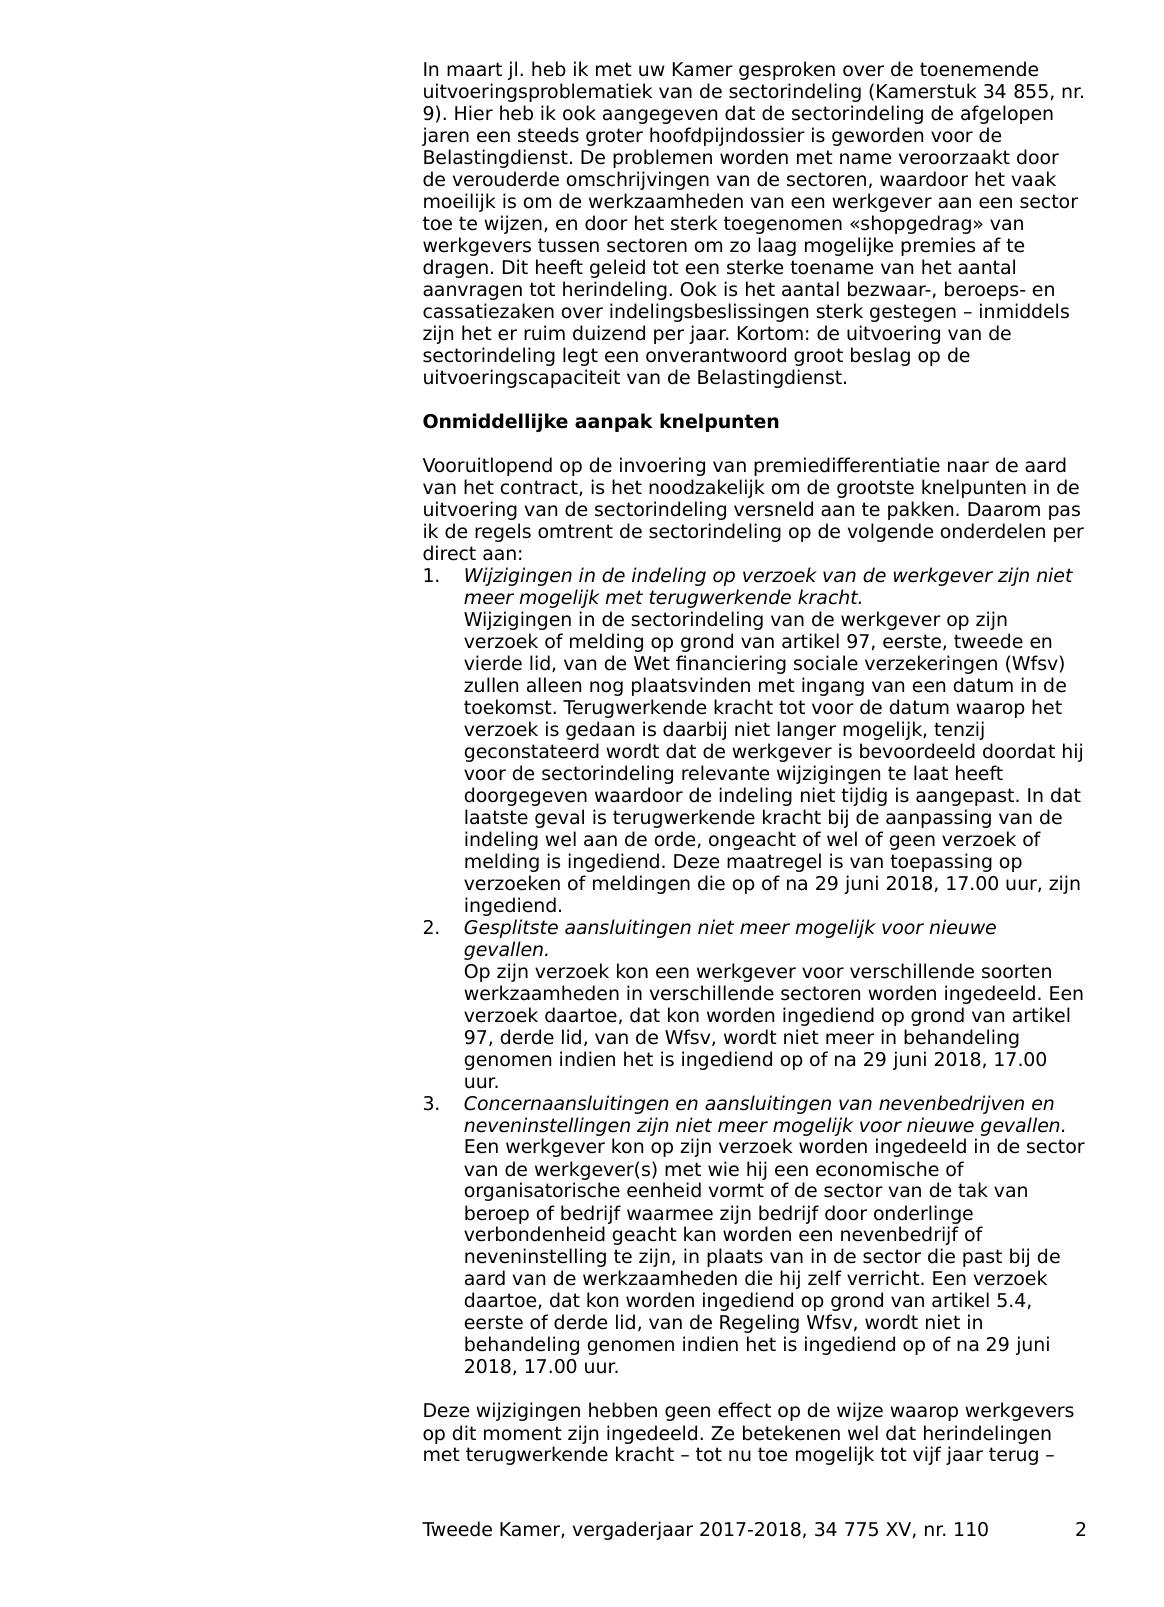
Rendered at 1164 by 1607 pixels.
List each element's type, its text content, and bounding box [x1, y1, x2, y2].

text Deze wijzigingen hebben geen effect op de wijze waarop werkgevers op dit moment zijn ingedeeld. Ze betekenen wel dat herindelingen met terugwerkende kracht – tot nu toe mogelijk tot vijf jaar terug – [422, 1400, 1087, 1466]
text Wijzigingen in de sectorindeling van de werkgever op zijn verzoek of melding op grond van artikel 97, eerste, tweede en vierde lid, van de Wet financiering sociale verzekeringen (Wfsv) zullen alleen nog plaatsvinden met ingang van een datum in de toekomst. Terugwerkende kracht tot voor de datum waarop het verzoek is gedaan is daarbij niet langer mogelijk, tenzij geconstateerd wordt dat de werkgever is bevoordeeld doordat hij voor de sectorindeling relevante wijzigingen te laat heeft doorgegeven waardoor de indeling niet tijdig is aangepast. In dat laatste geval is terugwerkende kracht bij de aanpassing van de indeling wel aan de orde, ongeacht of wel of geen verzoek of melding is ingediend. Deze maatregel is van toepassing op verzoeken of meldingen die op of na 29 juni 2018, 17.00 uur, zijn ingediend. [464, 609, 1087, 917]
text Een werkgever kon op zijn verzoek worden ingedeeld in de sector van de werkgever(s) met wie hij een economische of organisatorische eenheid vormt of de sector van de tak van beroep of bedrijf waarmee zijn bedrijf door onderlinge verbondenheid geacht kan worden een nevenbedrijf of neveninstelling te zijn, in plaats van in de sector die past bij de aard van de werkzaamheden die hij zelf verricht. Een verzoek daartoe, dat kon worden ingediend op grond van artikel 5.4, eerste of derde lid, van de Regeling Wfsv, wordt niet in behandeling genomen indien het is ingediend op of na 29 juni 2018, 17.00 uur. [464, 1136, 1087, 1378]
text Vooruitlopend op de invoering van premiedifferentiatie naar de aard van het contract, is het noodzakelijk om de grootste knelpunten in de uitvoering van de sectorindeling versneld aan te pakken. Daarom pas ik de regels omtrent de sectorindeling op de volgende onderdelen per direct aan: [422, 455, 1087, 565]
text Op zijn verzoek kon een werkgever voor verschillende soorten werkzaamheden in verschillende sectoren worden ingedeeld. Een verzoek daartoe, dat kon worden ingediend op grond van artikel 97, derde lid, van de Wfsv, wordt niet meer in behandeling genomen indien het is ingediend op of na 29 juni 2018, 17.00 uur. [464, 961, 1087, 1092]
text In maart jl. heb ik met uw Kamer gesproken over de toenemende uitvoeringsproblematiek van de sectorindeling (Kamerstuk 34 855, nr. 9). Hier heb ik ook aangegeven dat de sectorindeling de afgelopen jaren een steeds groter hoofdpijndossier is geworden voor de Belastingdienst. De problemen worden met name veroorzaakt door de verouderde omschrijvingen van de sectoren, waardoor het vaak moeilijk is om de werkzaamheden van een werkgever aan een sector toe te wijzen, en door het sterk toegenomen «shopgedrag» van werkgevers tussen sectoren om zo laag mogelijke premies af te dragen. Dit heeft geleid tot een sterke toename van het aantal aanvragen tot herindeling. Ook is het aantal bezwaar-, beroeps- en cassatiezaken over indelingsbeslissingen sterk gestegen – inmiddels zijn het er ruim duizend per jaar. Kortom: de uitvoering van de sectorindeling legt een onverantwoord groot beslag op de uitvoeringscapaciteit van de Belastingdienst. [422, 59, 1087, 389]
text 2. Gesplitste aansluitingen niet meer mogelijk voor nieuwe gevallen. [422, 917, 1087, 961]
text 1. Wijzigingen in de indeling op verzoek van de werkgever zijn niet meer mogelijk met terugwerkende kracht. [422, 565, 1087, 609]
subtitle Onmiddellijke aanpak knelpunten [422, 411, 1087, 433]
text 3. Concernaansluitingen en aansluitingen van nevenbedrijven en neveninstellingen zijn niet meer mogelijk voor nieuwe gevallen. [422, 1092, 1087, 1136]
